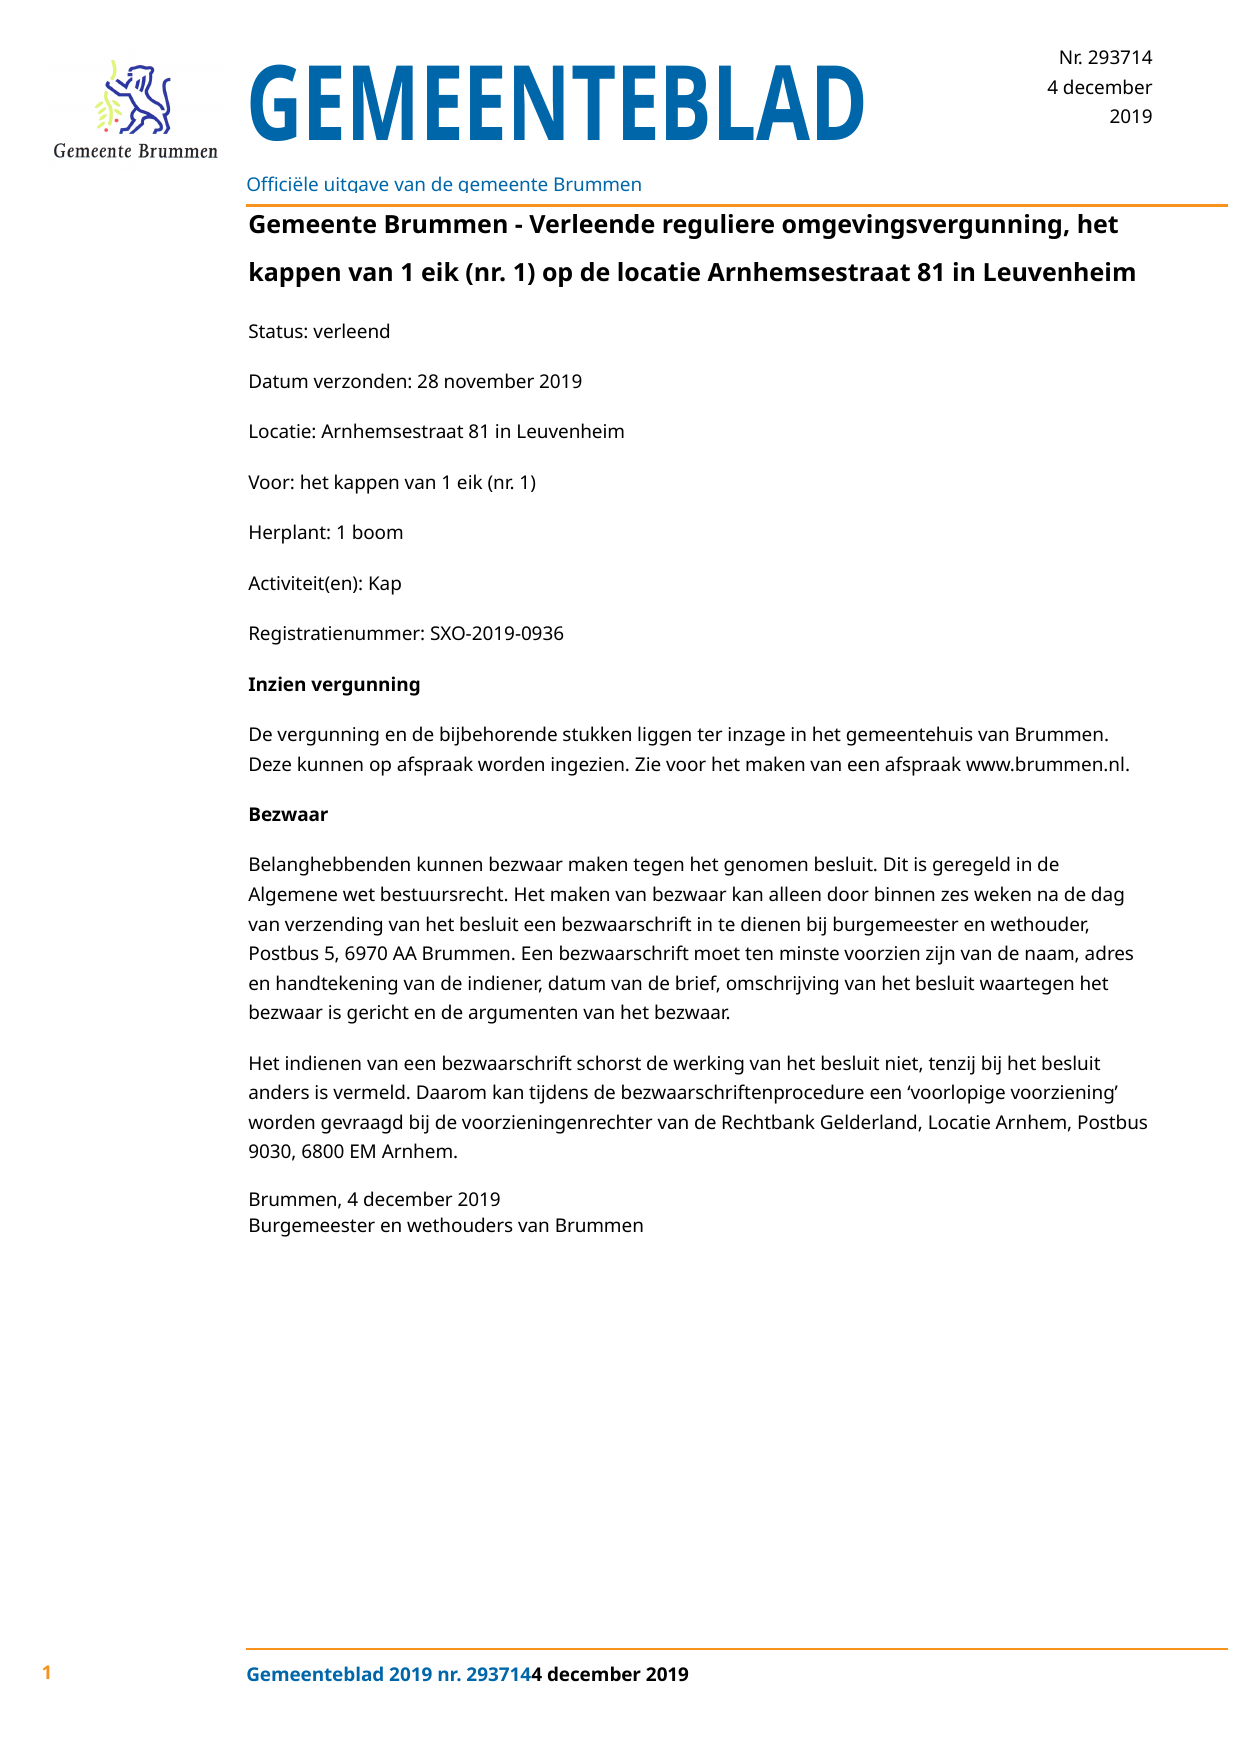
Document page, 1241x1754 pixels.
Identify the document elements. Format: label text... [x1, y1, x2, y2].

text Gemeente Brummen - Verleende reguliere omgevingsvergunning, het kappen van 1 eik (nr. 1) op de locatie Arnhemsestraat 81 in Leuvenheim [248, 207, 1152, 288]
text Brummen, 4 december 2019 [248, 1187, 1152, 1212]
text Voor: het kappen van 1 eik (nr. 1) [248, 469, 1152, 495]
text Het indienen van een bezwaarschrift schorst de werking van het besluit niet, tenzij bij het besluit anders is vermeld. Daarom kan tijdens de bezwaarschriftenprocedure een ‘voorlopige voorziening’ worden gevraagd bij de voorzieningenrechter van de Rechtbank Gelderland, Locatie Arnhem, Postbus 9030, 6800 EM Arnhem. [248, 1050, 1152, 1164]
text Bezwaar [248, 801, 1152, 827]
picture [41, 47, 231, 172]
text Burgemeester en wethouders van Brummen [248, 1212, 1152, 1238]
text Belanghebbenden kunnen bezwaar maken tegen het genomen besluit. Dit is geregeld in de Algemene wet bestuursrecht. Het maken van bezwaar kan alleen door binnen zes weken na de dag van verzending van het besluit een bezwaarschrift in te dienen bij burgemeester en wethouder, Postbus 5, 6970 AA Brummen. Een bezwaarschrift moet ten minste voorzien zijn van de naam, adres en handtekening van de indiener, datum van de brief, omschrijving van het besluit waartegen het bezwaar is gericht en de argumenten van het bezwaar. [248, 852, 1152, 1025]
text Status: verleend [248, 318, 1152, 344]
text Activiteit(en): Kap [248, 570, 1152, 596]
text De vergunning en de bijbehorende stukken liggen ter inzage in het gemeentehuis van Brummen. Deze kunnen op afspraak worden ingezien. Zie voor het maken van een afspraak www.brummen.nl. [248, 721, 1152, 777]
text Herplant: 1 boom [248, 519, 1152, 545]
text Datum verzonden: 28 november 2019 [248, 368, 1152, 394]
text Locatie: Arnhemsestraat 81 in Leuvenheim [248, 419, 1152, 444]
text Inzien vergunning [248, 671, 1152, 697]
text Registratienummer: SXO-2019-0936 [248, 620, 1152, 646]
